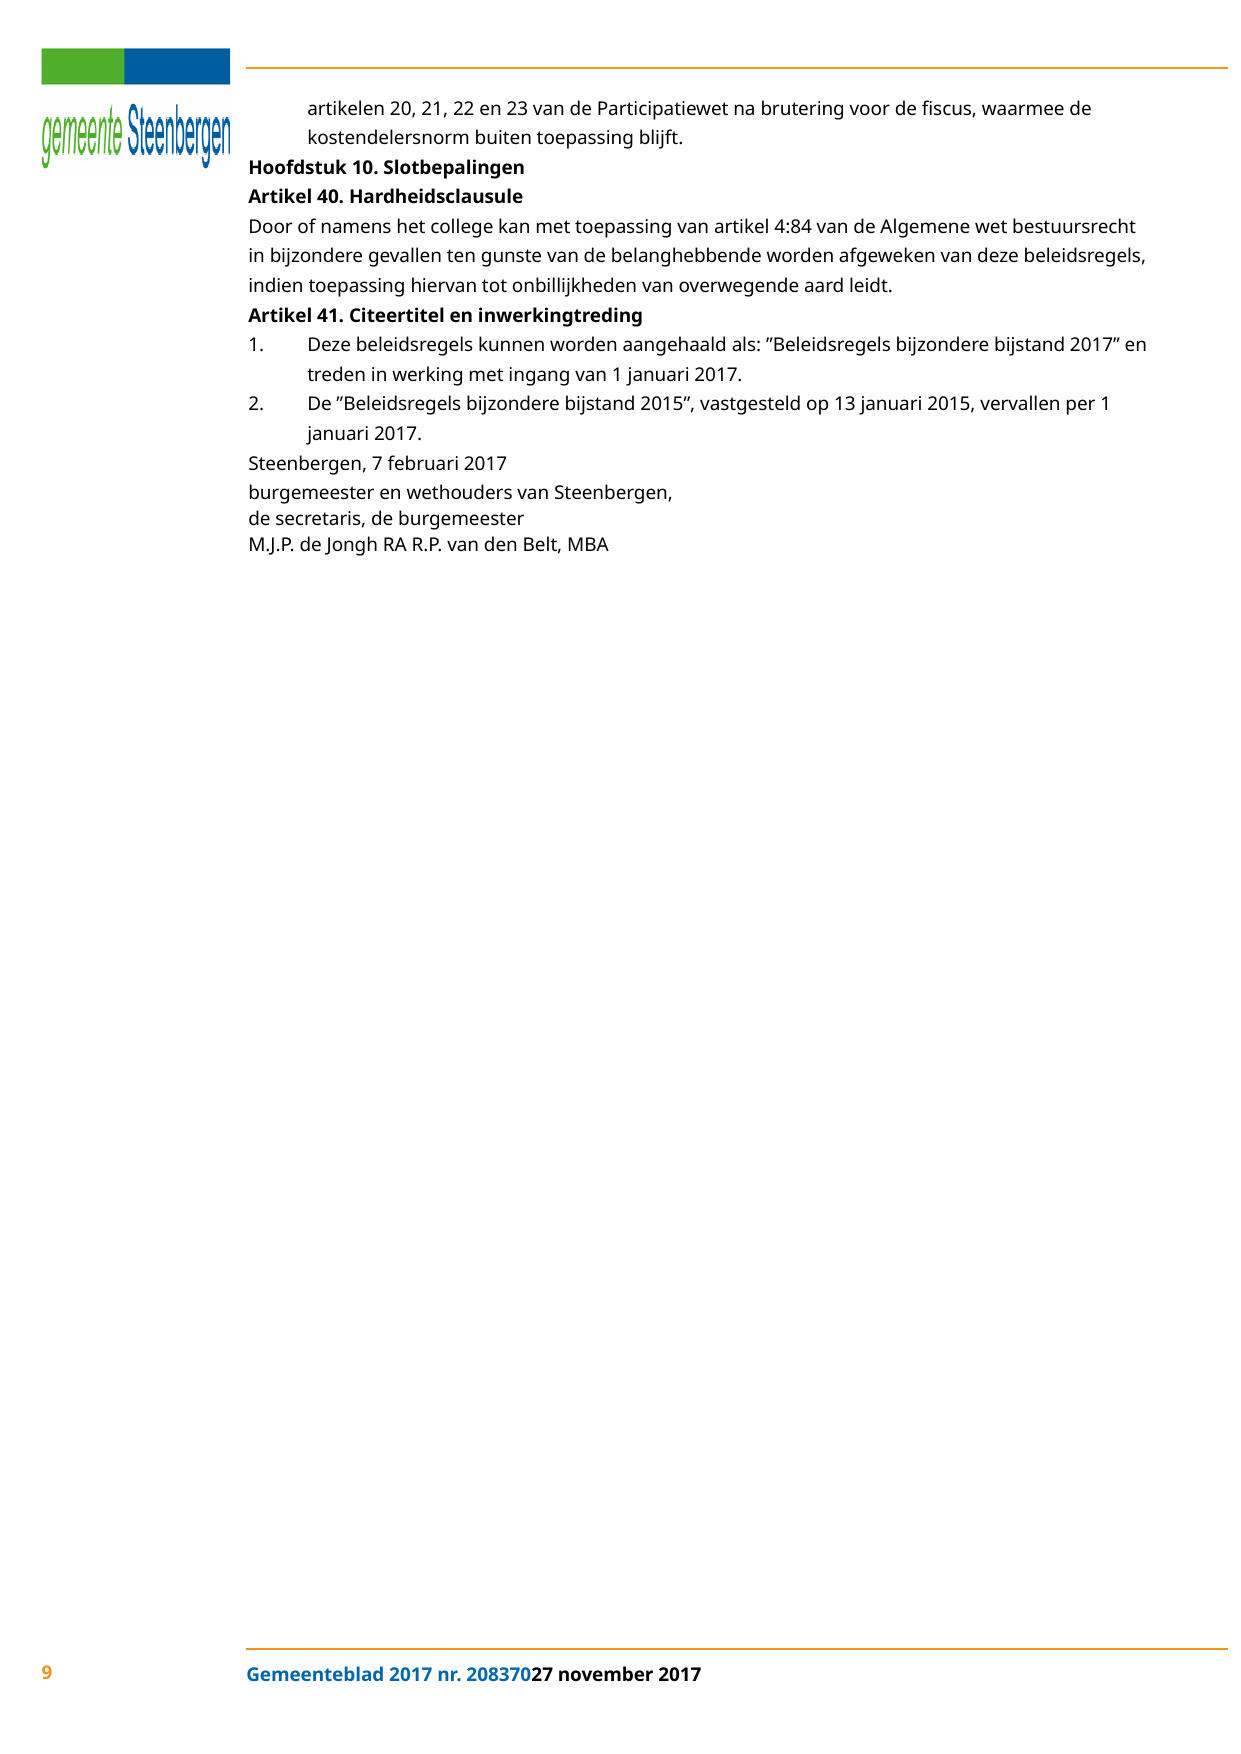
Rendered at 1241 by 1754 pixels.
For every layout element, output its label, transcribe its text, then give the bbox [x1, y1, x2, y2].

list artikelen 20, 21, 22 en 23 van de Participatiewet na brutering voor de fiscus, waarmee de kostendelersnorm buiten toepassing blijft. [248, 95, 1152, 150]
text Steenbergen, 7 februari 2017 [248, 450, 1152, 476]
text M.J.P. de Jongh RA R.P. van den Belt, MBA [248, 531, 1152, 557]
text Hoofdstuk 10. Slotbepalingen [248, 154, 1152, 180]
text de secretaris, de burgemeester [248, 505, 1152, 531]
text burgemeester en wethouders van Steenbergen, [248, 479, 1152, 505]
text Artikel 40. Hardheidsclausule [248, 183, 1152, 209]
list De ”Beleidsregels bijzondere bijstand 2015”, vastgesteld op 13 januari 2015, vervallen per 1 januari 2017. [248, 391, 1152, 446]
picture [41, 47, 231, 172]
text Artikel 41. Citeertitel en inwerkingtreding [248, 302, 1152, 328]
list Deze beleidsregels kunnen worden aangehaald als: ”Beleidsregels bijzondere bijstand 2017” en treden in werking met ingang van 1 januari 2017. [248, 331, 1152, 387]
text Door of namens het college kan met toepassing van artikel 4:84 van de Algemene wet bestuursrecht in bijzondere gevallen ten gunste van de belanghebbende worden afgeweken van deze beleidsregels, indien toepassing hiervan tot onbillijkheden van overwegende aard leidt. [248, 213, 1152, 298]
